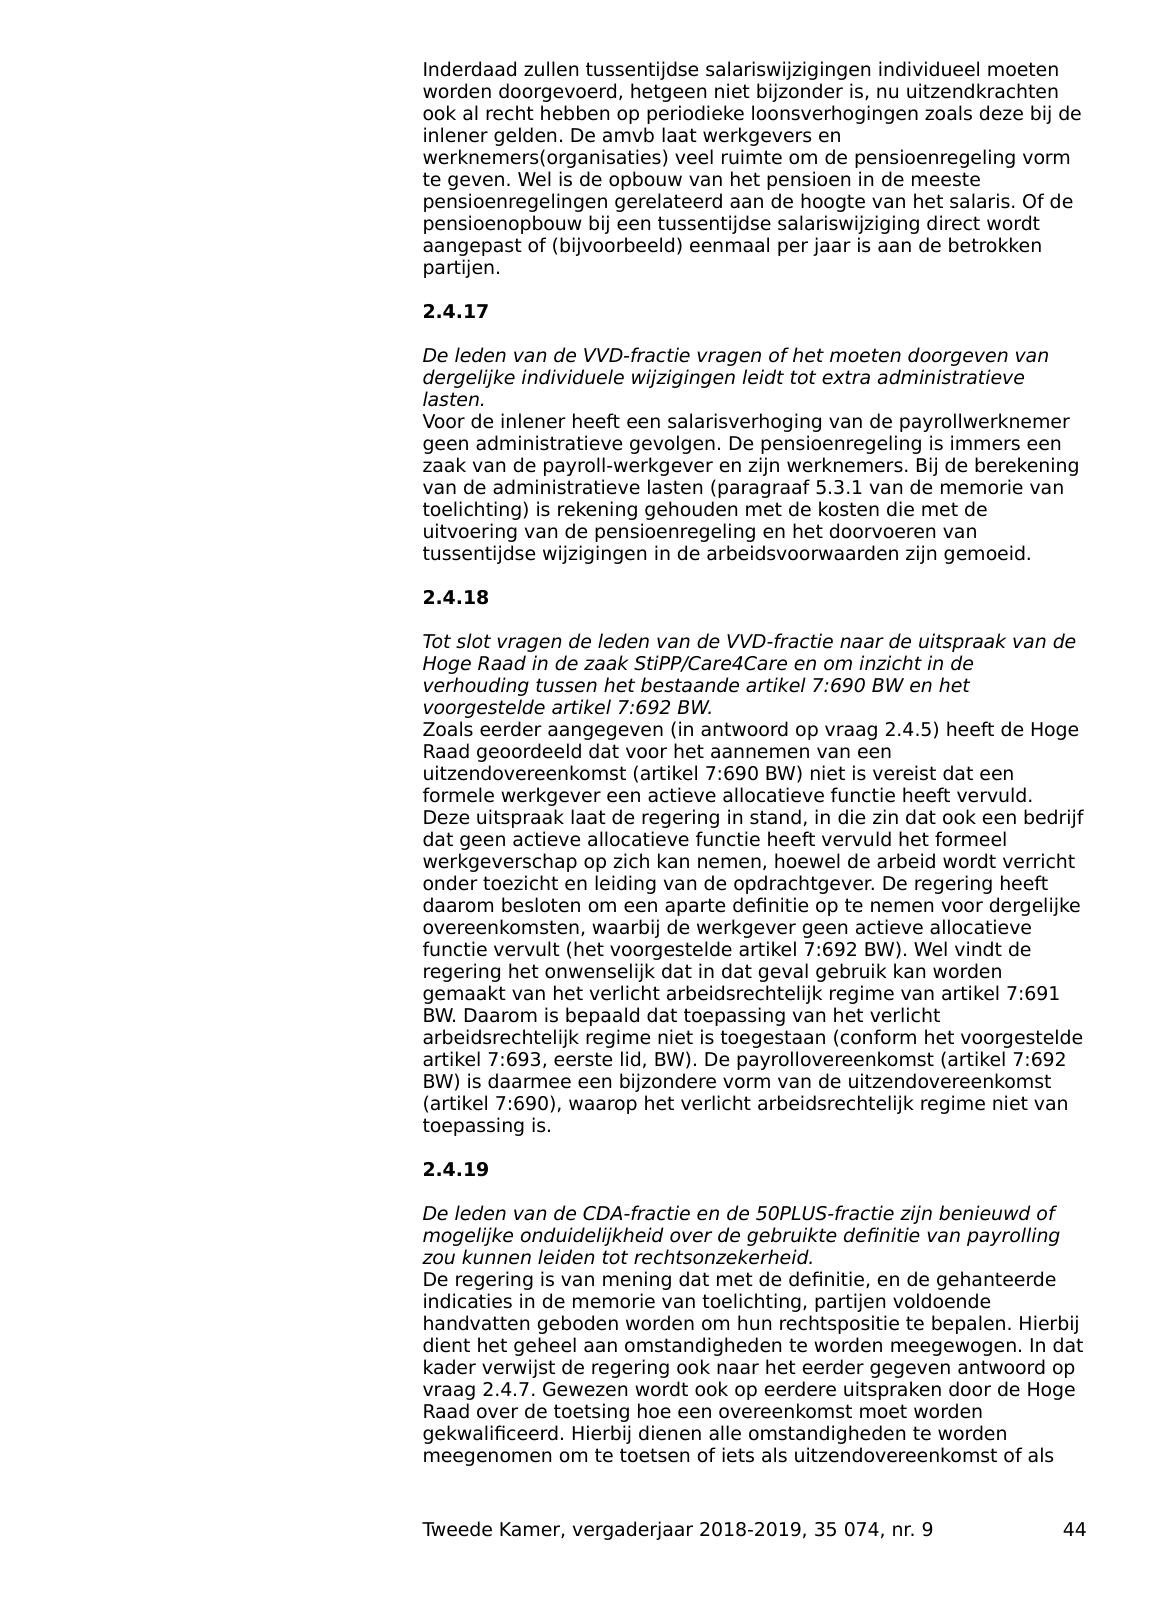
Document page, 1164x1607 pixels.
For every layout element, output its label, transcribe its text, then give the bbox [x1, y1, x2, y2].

text Zoals eerder aangegeven (in antwoord op vraag 2.4.5) heeft de Hoge Raad geoordeeld dat voor het aannemen van een uitzendovereenkomst (artikel 7:690 BW) niet is vereist dat een formele werkgever een actieve allocatieve functie heeft vervuld. Deze uitspraak laat de regering in stand, in die zin dat ook een bedrijf dat geen actieve allocatieve functie heeft vervuld het formeel werkgeverschap op zich kan nemen, hoewel de arbeid wordt verricht onder toezicht en leiding van de opdrachtgever. De regering heeft daarom besloten om een aparte definitie op te nemen voor dergelijke overeenkomsten, waarbij de werkgever geen actieve allocatieve functie vervult (het voorgestelde artikel 7:692 BW). Wel vindt de regering het onwenselijk dat in dat geval gebruik kan worden gemaakt van het verlicht arbeidsrechtelijk regime van artikel 7:691 BW. Daarom is bepaald dat toepassing van het verlicht arbeidsrechtelijk regime niet is toegestaan (conform het voorgestelde artikel 7:693, eerste lid, BW). De payrollovereenkomst (artikel 7:692 BW) is daarmee een bijzondere vorm van de uitzendovereenkomst (artikel 7:690), waarop het verlicht arbeidsrechtelijk regime niet van toepassing is. [422, 719, 1087, 1137]
text Inderdaad zullen tussentijdse salariswijzigingen individueel moeten worden doorgevoerd, hetgeen niet bijzonder is, nu uitzendkrachten ook al recht hebben op periodieke loonsverhogingen zoals deze bij de inlener gelden. De amvb laat werkgevers en werknemers(organisaties) veel ruimte om de pensioenregeling vorm te geven. Wel is de opbouw van het pensioen in de meeste pensioenregelingen gerelateerd aan de hoogte van het salaris. Of de pensioenopbouw bij een tussentijdse salariswijziging direct wordt aangepast of (bijvoorbeeld) eenmaal per jaar is aan de betrokken partijen. [422, 59, 1087, 279]
text De leden van de CDA-fractie en de 50PLUS-fractie zijn benieuwd of mogelijke onduidelijkheid over de gebruikte definitie van payrolling zou kunnen leiden tot rechtsonzekerheid. [422, 1203, 1087, 1269]
text Voor de inlener heeft een salarisverhoging van de payrollwerknemer geen administratieve gevolgen. De pensioenregeling is immers een zaak van de payroll-werkgever en zijn werknemers. Bij de berekening van de administratieve lasten (paragraaf 5.3.1 van de memorie van toelichting) is rekening gehouden met de kosten die met de uitvoering van de pensioenregeling en het doorvoeren van tussentijdse wijzigingen in de arbeidsvoorwaarden zijn gemoeid. [422, 411, 1087, 565]
subtitle 2.4.17 [422, 301, 1087, 323]
text Tot slot vragen de leden van de VVD-fractie naar de uitspraak van de Hoge Raad in de zaak StiPP/Care4Care en om inzicht in de verhouding tussen het bestaande artikel 7:690 BW en het voorgestelde artikel 7:692 BW. [422, 631, 1087, 719]
subtitle 2.4.18 [422, 587, 1087, 609]
text De regering is van mening dat met de definitie, en de gehanteerde indicaties in de memorie van toelichting, partijen voldoende handvatten geboden worden om hun rechtspositie te bepalen. Hierbij dient het geheel aan omstandigheden te worden meegewogen. In dat kader verwijst de regering ook naar het eerder gegeven antwoord op vraag 2.4.7. Gewezen wordt ook op eerdere uitspraken door de Hoge Raad over de toetsing hoe een overeenkomst moet worden gekwalificeerd. Hierbij dienen alle omstandigheden te worden meegenomen om te toetsen of iets als uitzendovereenkomst of als [422, 1269, 1087, 1467]
text De leden van de VVD-fractie vragen of het moeten doorgeven van dergelijke individuele wijzigingen leidt tot extra administratieve lasten. [422, 345, 1087, 411]
subtitle 2.4.19 [422, 1159, 1087, 1181]
